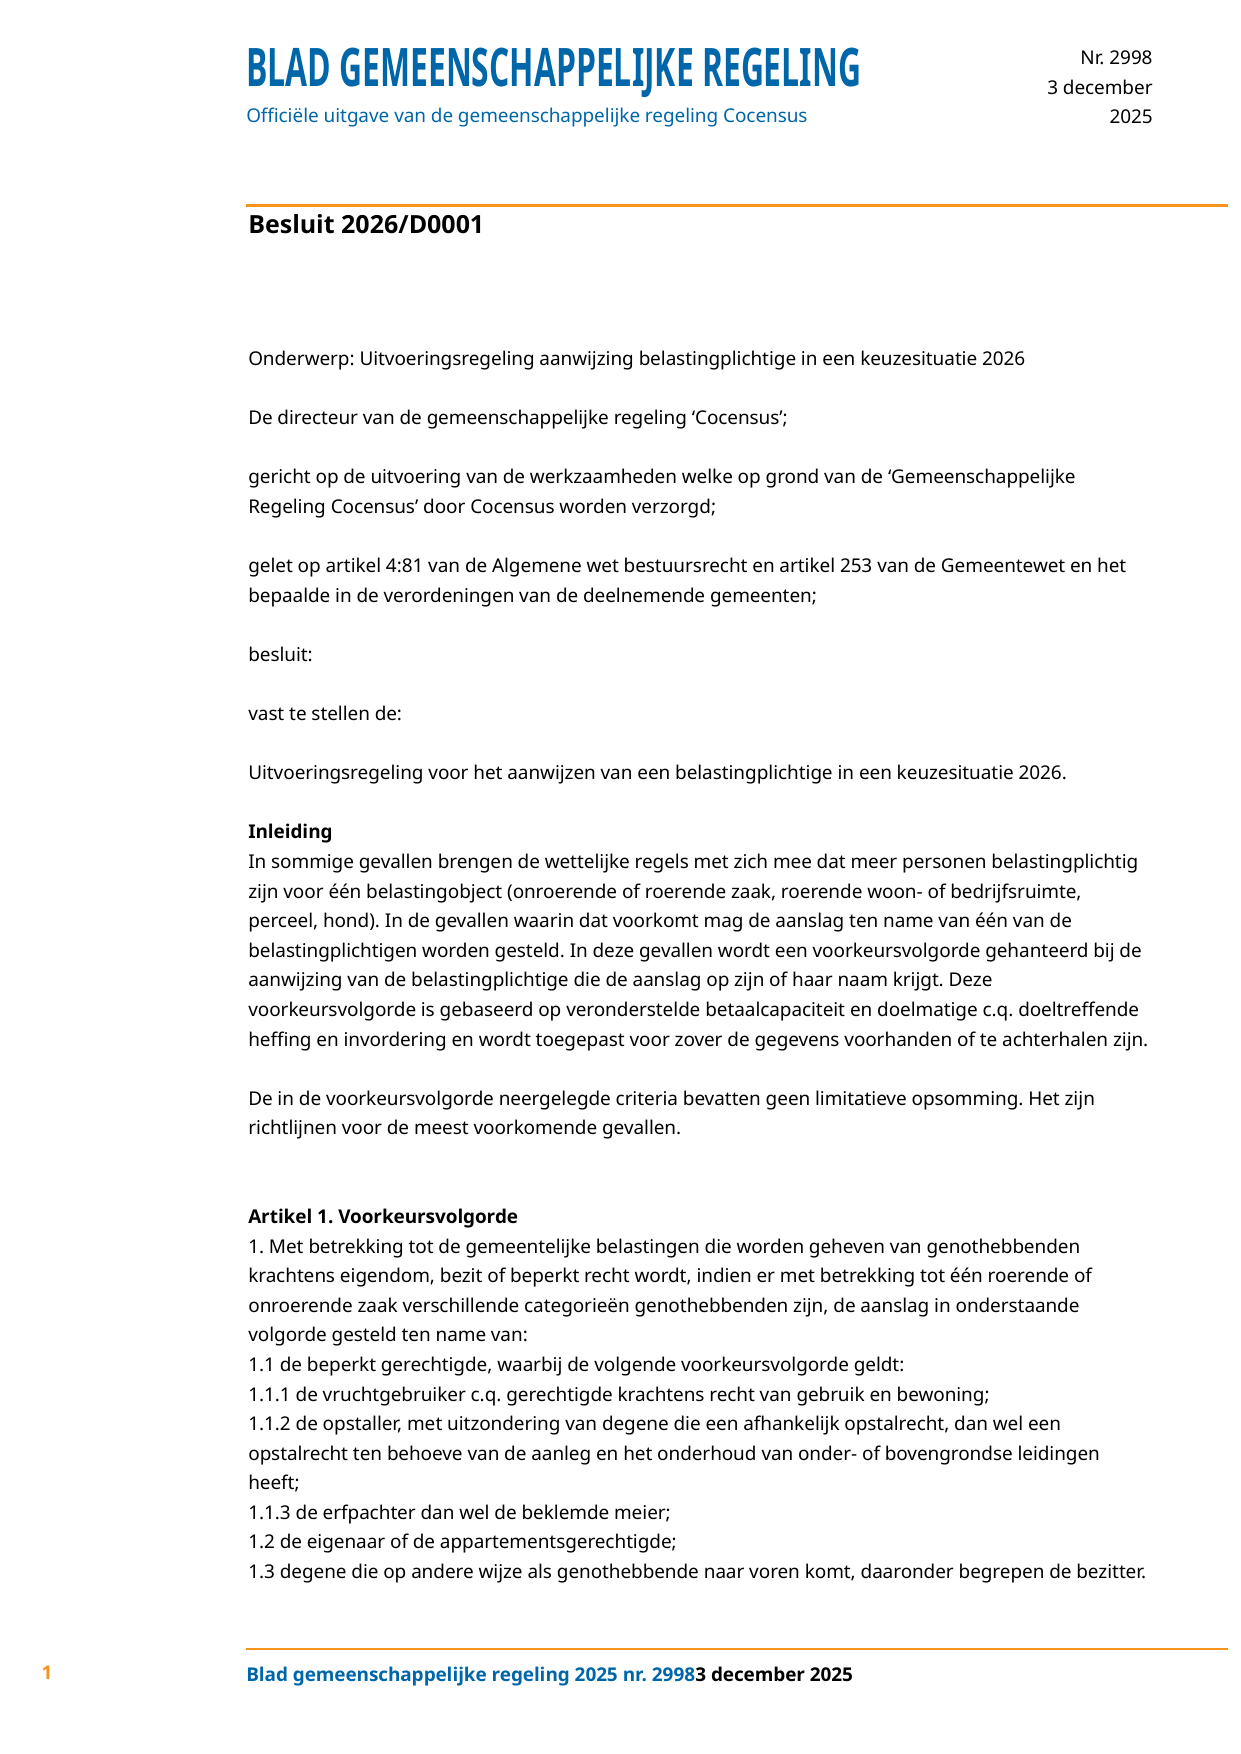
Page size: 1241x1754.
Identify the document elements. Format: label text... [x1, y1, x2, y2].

picture [41, 47, 231, 172]
text De in de voorkeursvolgorde neergelegde criteria bevatten geen limitatieve opsomming. Het zijn richtlijnen voor de meest voorkomende gevallen. [248, 1085, 1152, 1140]
text 1.3 degene die op andere wijze als genothebbende naar voren komt, daaronder begrepen de bezitter. [248, 1558, 1152, 1584]
text besluit: [248, 641, 1152, 667]
text 1. Met betrekking tot de gemeentelijke belastingen die worden geheven van genothebbenden krachtens eigendom, bezit of beperkt recht wordt, indien er met betrekking tot één roerende of onroerende zaak verschillende categorieën genothebbenden zijn, de aanslag in onderstaande volgorde gesteld ten name van: [248, 1233, 1152, 1347]
text In sommige gevallen brengen de wettelijke regels met zich mee dat meer personen belastingplichtig zijn voor één belastingobject (onroerende of roerende zaak, roerende woon- of bedrijfsruimte, perceel, hond). In de gevallen waarin dat voorkomt mag de aanslag ten name van één van de belastingplichtigen worden gesteld. In deze gevallen wordt een voorkeursvolgorde gehanteerd bij de aanwijzing van de belastingplichtige die de aanslag op zijn of haar naam krijgt. Deze voorkeursvolgorde is gebaseerd op veronderstelde betaalcapaciteit en doelmatige c.q. doeltreffende heffing en invordering en wordt toegepast voor zover de gegevens voorhanden of te achterhalen zijn. [248, 848, 1152, 1051]
text gericht op de uitvoering van de werkzaamheden welke op grond van de ‘Gemeenschappelijke Regeling Cocensus’ door Cocensus worden verzorgd; [248, 464, 1152, 519]
text 1.2 de eigenaar of de appartementsgerechtigde; [248, 1529, 1152, 1554]
text gelet op artikel 4:81 van de Algemene wet bestuursrecht en artikel 253 van de Gemeentewet en het bepaalde in de verordeningen van de deelnemende gemeenten; [248, 552, 1152, 608]
text Inleiding [248, 819, 1152, 844]
text 1.1.1 de vruchtgebruiker c.q. gerechtigde krachtens recht van gebruik en bewoning; [248, 1381, 1152, 1406]
text Uitvoeringsregeling voor het aanwijzen van een belastingplichtige in een keuzesituatie 2026. [248, 759, 1152, 785]
text 1.1.2 de opstaller, met uitzondering van degene die een afhankelijk opstalrecht, dan wel een opstalrecht ten behoeve van de aanleg en het onderhoud van onder- of bovengrondse leidingen heeft; [248, 1410, 1152, 1495]
text 1.1 de beperkt gerechtigde, waarbij de volgende voorkeursvolgorde geldt: [248, 1351, 1152, 1377]
text Artikel 1. Voorkeursvolgorde [248, 1203, 1152, 1229]
text De directeur van de gemeenschappelijke regeling ‘Cocensus’; [248, 404, 1152, 430]
text 1.1.3 de erfpachter dan wel de beklemde meier; [248, 1499, 1152, 1525]
text Besluit 2026/D0001 [248, 207, 1152, 241]
text vast te stellen de: [248, 700, 1152, 726]
text Onderwerp: Uitvoeringsregeling aanwijzing belastingplichtige in een keuzesituatie 2026 [248, 345, 1152, 371]
